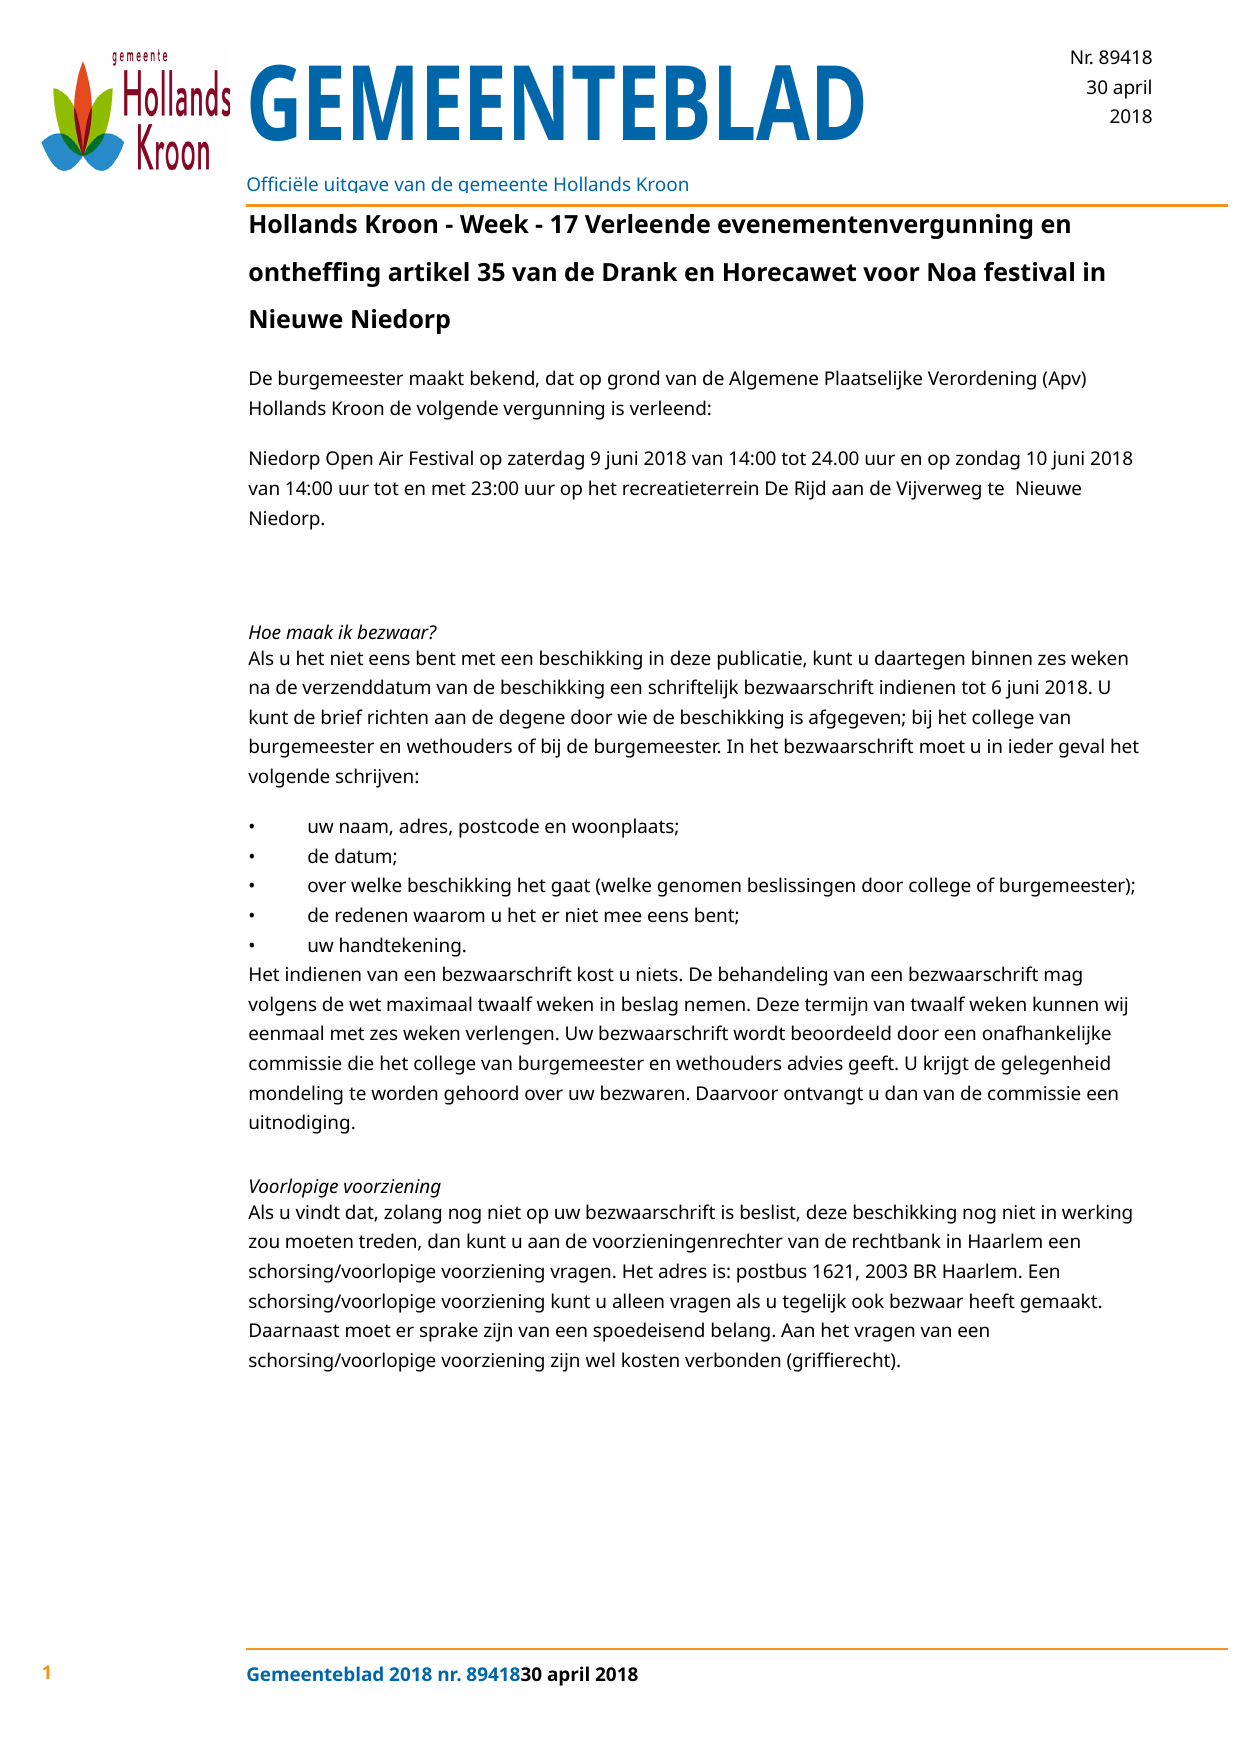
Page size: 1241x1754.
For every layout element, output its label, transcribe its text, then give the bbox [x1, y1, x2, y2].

text Als u het niet eens bent met een beschikking in deze publicatie, kunt u daartegen binnen zes weken na de verzenddatum van de beschikking een schriftelijk bezwaarschrift indienen tot 6 juni 2018. U kunt de brief richten aan de degene door wie de beschikking is afgegeven; bij het college van burgemeester en wethouders of bij de burgemeester. In het bezwaarschrift moet u in ieder geval het volgende schrijven: [248, 645, 1152, 789]
list over welke beschikking het gaat (welke genomen beslissingen door college of burgemeester); [248, 873, 1152, 898]
text Als u vindt dat, zolang nog niet op uw bezwaarschrift is beslist, deze beschikking nog niet in werking zou moeten treden, dan kunt u aan de voorzieningenrechter van de rechtbank in Haarlem een schorsing/voorlopige voorziening vragen. Het adres is: postbus 1621, 2003 BR Haarlem. Een schorsing/voorlopige voorziening kunt u alleen vragen als u tegelijk ook bezwaar heeft gemaakt. Daarnaast moet er sprake zijn van een spoedeisend belang. Aan het vragen van een schorsing/voorlopige voorziening zijn wel kosten verbonden (griffierecht). [248, 1199, 1152, 1373]
text Het indienen van een bezwaarschrift kost u niets. De behandeling van een bezwaarschrift mag volgens de wet maximaal twaalf weken in beslag nemen. Deze termijn van twaalf weken kunnen wij eenmaal met zes weken verlengen. Uw bezwaarschrift wordt beoordeeld door een onafhankelijke commissie die het college van burgemeester en wethouders advies geeft. U krijgt de gelegenheid mondeling te worden gehoord over uw bezwaren. Daarvoor ontvangt u dan van de commissie een uitnodiging. [248, 961, 1152, 1135]
list de redenen waarom u het er niet mee eens bent; [248, 902, 1152, 928]
list uw naam, adres, postcode en woonplaats; [248, 813, 1152, 839]
list de datum; [248, 843, 1152, 869]
text Hollands Kroon - Week - 17 Verleende evenementenvergunning en ontheffing artikel 35 van de Drank en Horecawet voor Noa festival in Nieuwe Niedorp [248, 207, 1152, 336]
text Niedorp Open Air Festival op zaterdag 9 juni 2018 van 14:00 tot 24.00 uur en op zondag 10 juni 2018 van 14:00 uur tot en met 23:00 uur op het recreatieterrein De Rijd aan de Vijverweg te Nieuwe Niedorp. [248, 446, 1152, 530]
text Voorlopige voorziening [248, 1173, 1152, 1199]
text Hoe maak ik bezwaar? [248, 619, 1152, 645]
list uw handtekening. [248, 932, 1152, 958]
picture [41, 47, 231, 172]
text De burgemeester maakt bekend, dat op grond van de Algemene Plaatselijke Verordening (Apv) Hollands Kroon de volgende vergunning is verleend: [248, 366, 1152, 421]
